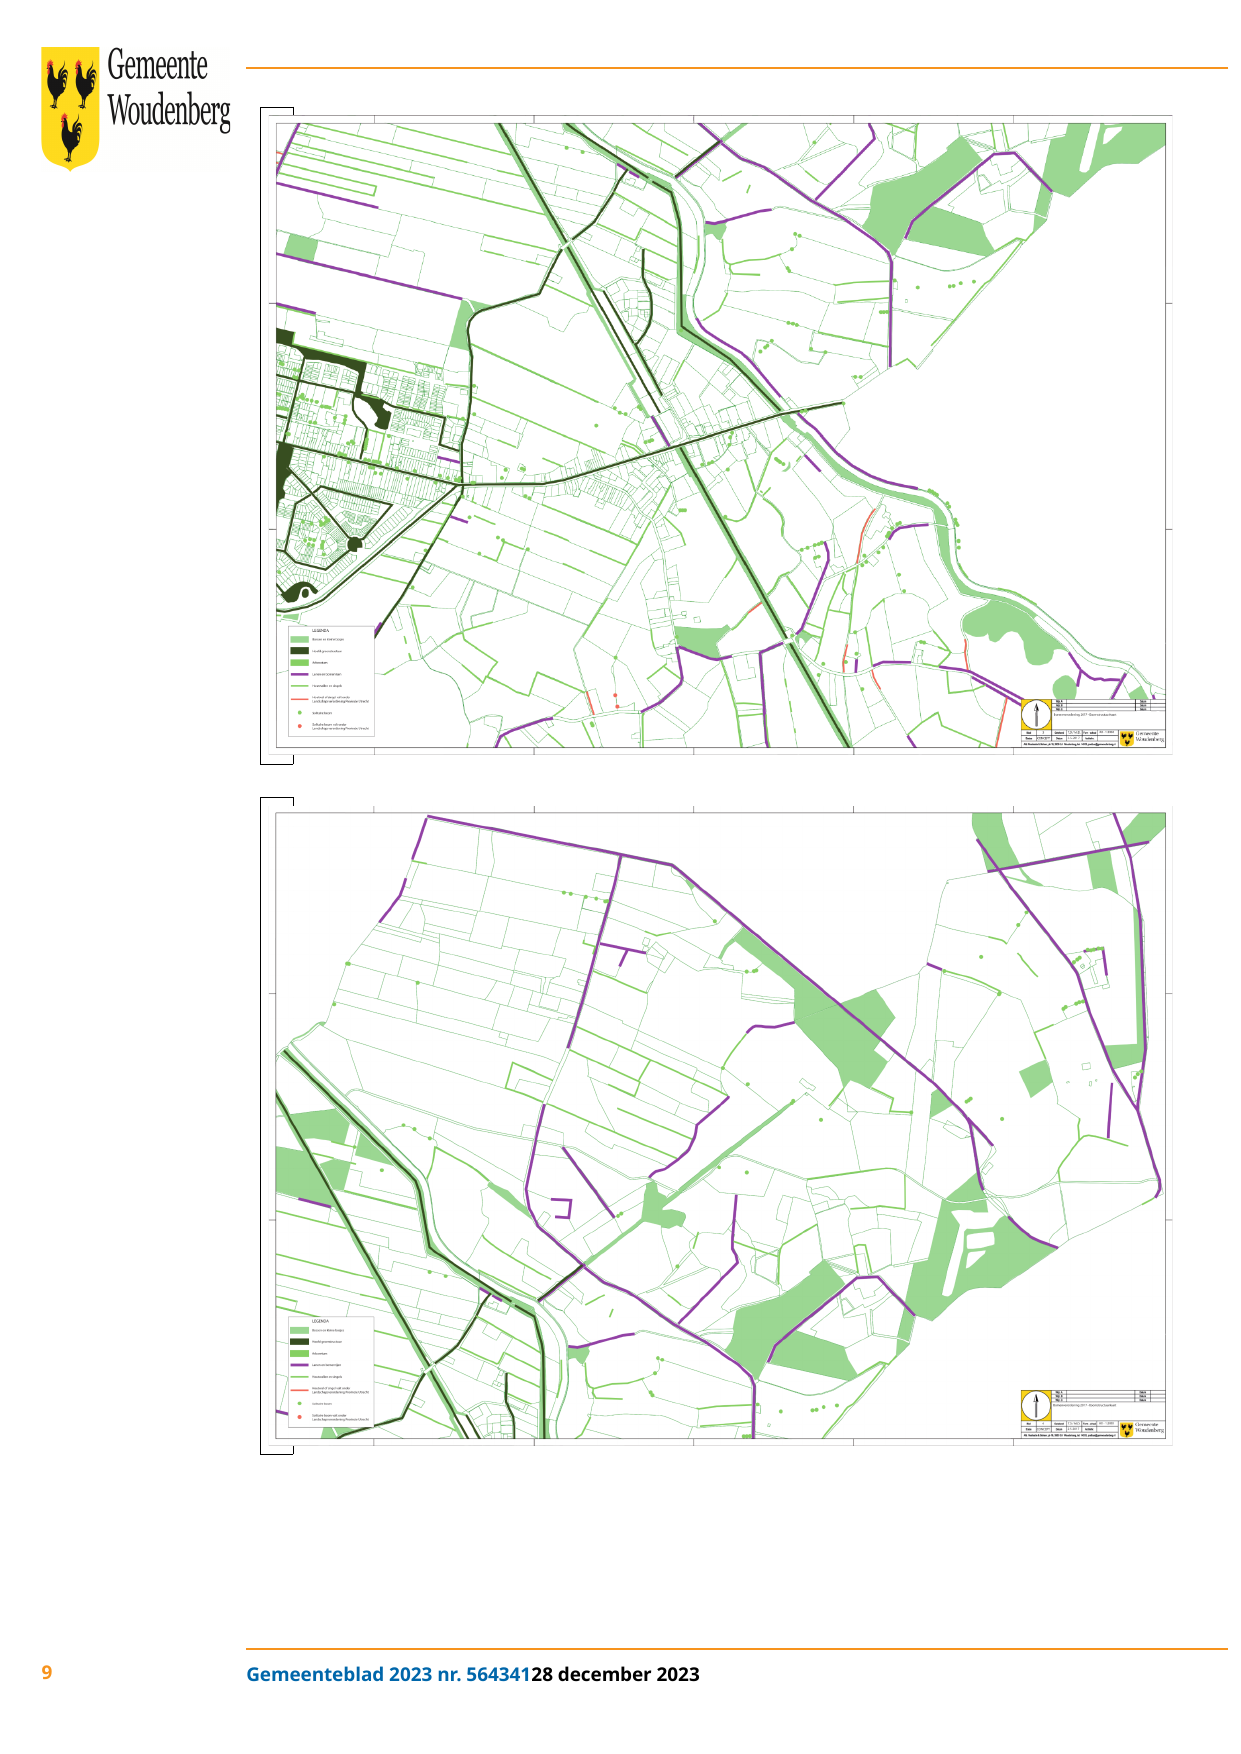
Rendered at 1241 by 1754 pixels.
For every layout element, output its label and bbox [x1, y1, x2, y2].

picture [41, 47, 231, 172]
picture [268, 115, 1173, 755]
picture [268, 806, 1173, 1446]
